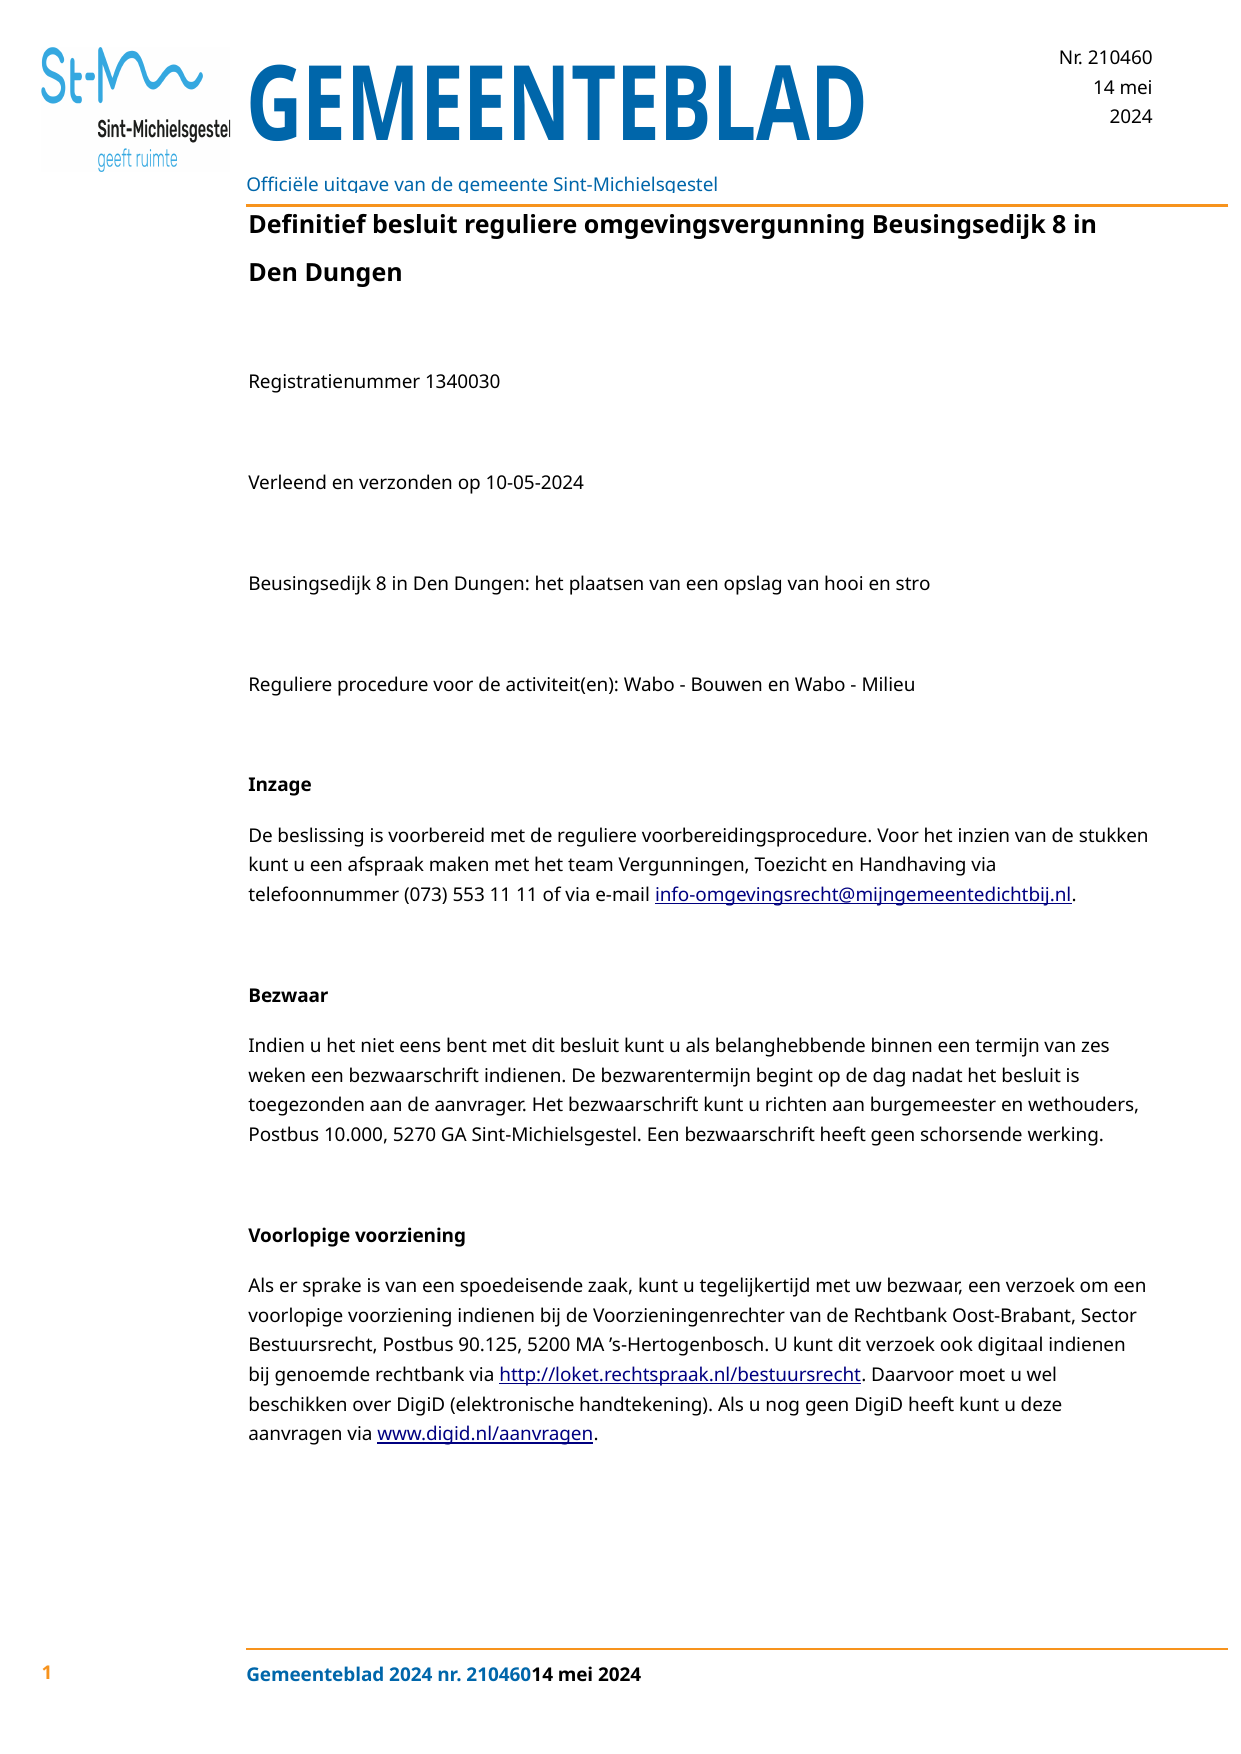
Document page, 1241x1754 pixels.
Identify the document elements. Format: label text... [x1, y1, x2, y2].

text Reguliere procedure voor de activiteit(en): Wabo - Bouwen en Wabo - Milieu [248, 671, 1152, 697]
text Beusingsedijk 8 in Den Dungen: het plaatsen van een opslag van hooi en stro [248, 570, 1152, 596]
text De beslissing is voorbereid met de reguliere voorbereidingsprocedure. Voor het inzien van de stukken kunt u een afspraak maken met het team Vergunningen, Toezicht en Handhaving via telefoonnummer (073) 553 11 11 of via e-mail info-omgevingsrecht@mijngemeentedichtbij.nl. [248, 822, 1152, 907]
picture [41, 47, 231, 172]
text Inzage [248, 772, 1152, 797]
text Bezwaar [248, 982, 1152, 1008]
text Als er sprake is van een spoedeisende zaak, kunt u tegelijkertijd met uw bezwaar, een verzoek om een voorlopige voorziening indienen bij de Voorzieningenrechter van de Rechtbank Oost-Brabant, Sector Bestuursrecht, Postbus 90.125, 5200 MA ’s-Hertogenbosch. U kunt dit verzoek ook digitaal indienen bij genoemde rechtbank via http://loket.rechtspraak.nl/bestuursrecht. Daarvoor moet u wel beschikken over DigiD (elektronische handtekening). Als u nog geen DigiD heeft kunt u deze aanvragen via www.digid.nl/aanvragen. [248, 1272, 1152, 1446]
text Indien u het niet eens bent met dit besluit kunt u als belanghebbende binnen een termijn van zes weken een bezwaarschrift indienen. De bezwarentermijn begint op de dag nadat het besluit is toegezonden aan de aanvrager. Het bezwaarschrift kunt u richten aan burgemeester en wethouders, Postbus 10.000, 5270 GA Sint-Michielsgestel. Een bezwaarschrift heeft geen schorsende werking. [248, 1032, 1152, 1147]
text Verleend en verzonden op 10-05-2024 [248, 469, 1152, 495]
text Voorlopige voorziening [248, 1222, 1152, 1248]
text Registratienummer 1340030 [248, 368, 1152, 394]
text Definitief besluit reguliere omgevingsvergunning Beusingsedijk 8 in Den Dungen [248, 207, 1152, 288]
